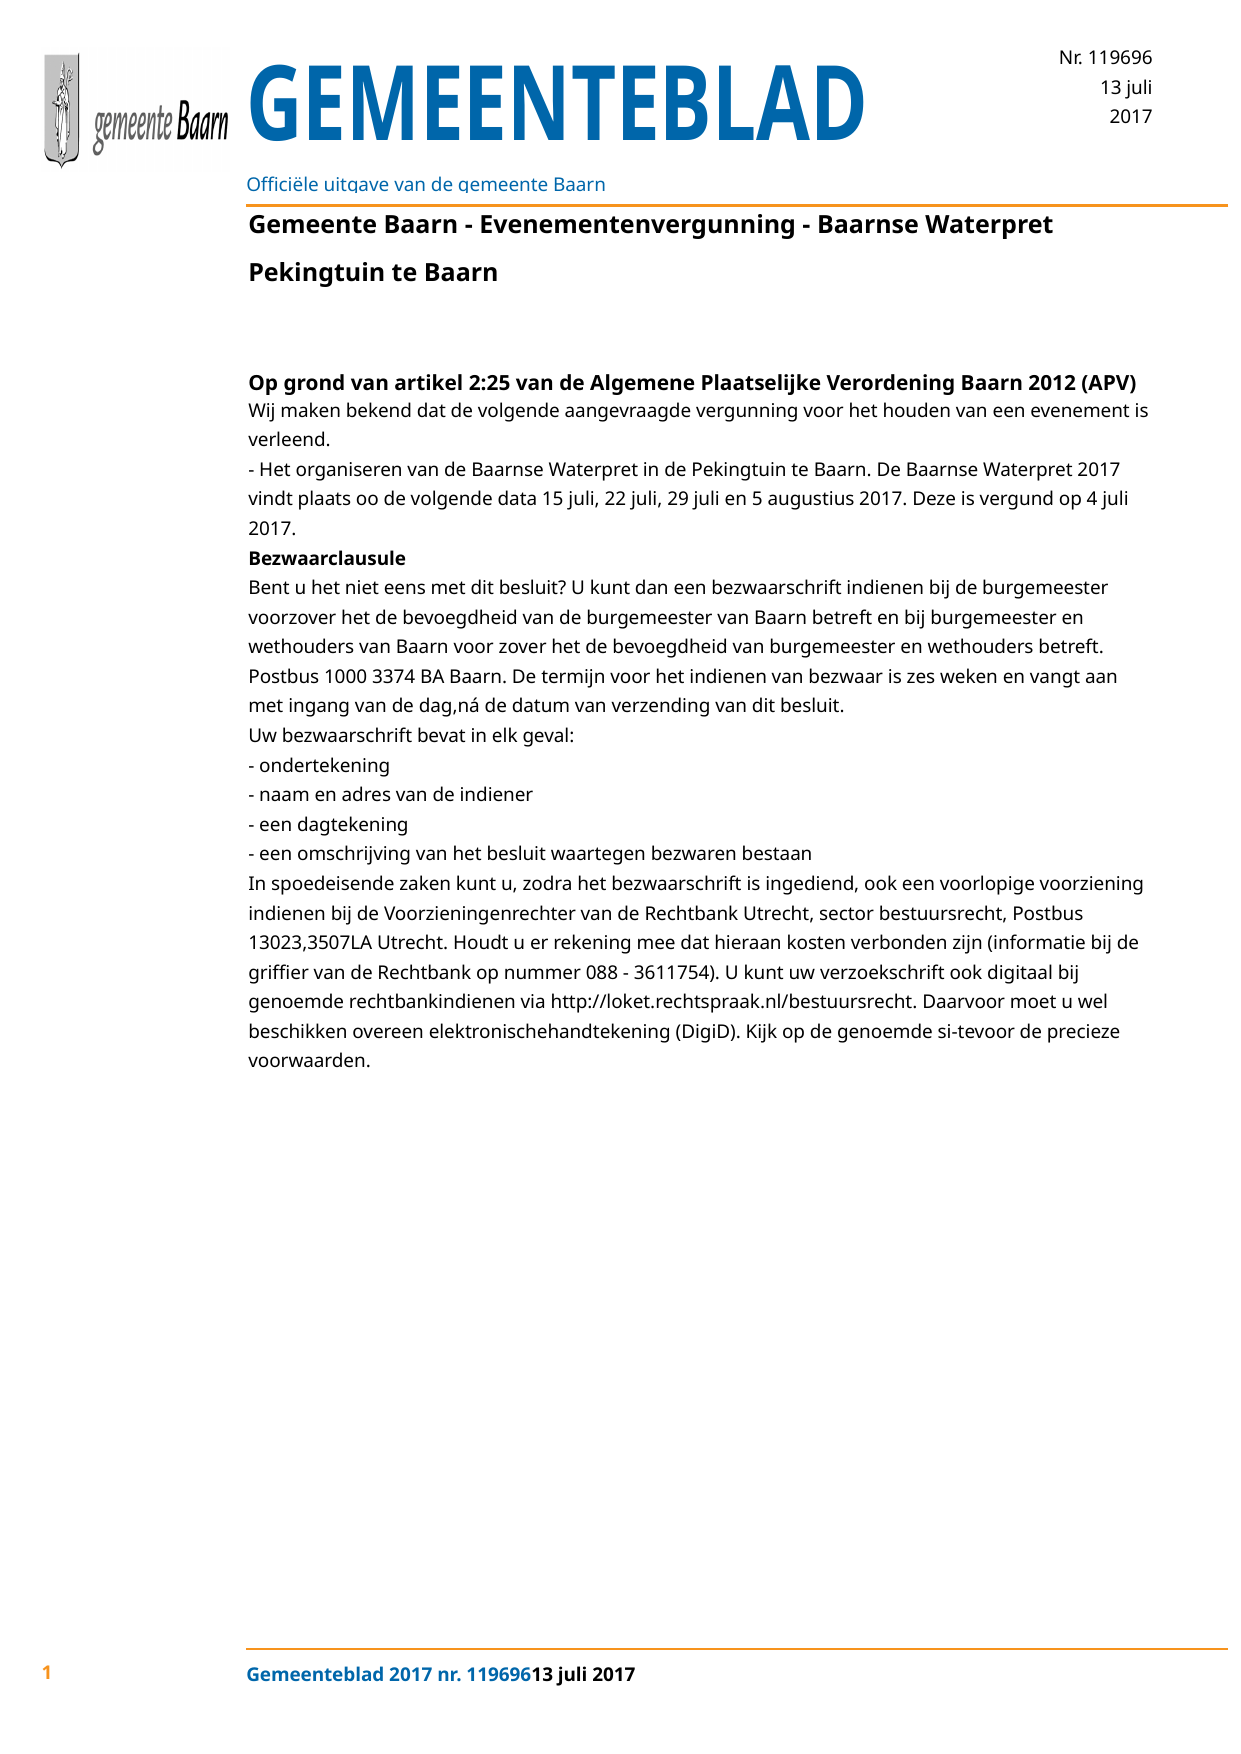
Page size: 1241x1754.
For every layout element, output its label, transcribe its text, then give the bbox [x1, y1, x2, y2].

text - naam en adres van de indiener [248, 781, 1152, 807]
text Gemeente Baarn - Evenementenvergunning - Baarnse Waterpret Pekingtuin te Baarn [248, 207, 1152, 288]
text Bezwaarclausule [248, 545, 1152, 570]
text - een omschrijving van het besluit waartegen bezwaren bestaan [248, 841, 1152, 866]
text - een dagtekening [248, 811, 1152, 837]
text In spoedeisende zaken kunt u, zodra het bezwaarschrift is ingediend, ook een voorlopige voorziening indienen bij de Voorzieningenrechter van de Rechtbank Utrecht, sector bestuursrecht, Postbus 13023,3507LA Utrecht. Houdt u er rekening mee dat hieraan kosten verbonden zijn (informatie bij de griffier van de Rechtbank op nummer 088 - 3611754). U kunt uw verzoekschrift ook digitaal bij genoemde rechtbankindienen via http://loket.rechtspraak.nl/bestuursrecht. Daarvoor moet u wel beschikken overeen elektronischehandtekening (DigiD). Kijk op de genoemde si-tevoor de precieze voorwaarden. [248, 870, 1152, 1073]
text Op grond van artikel 2:25 van de Algemene Plaatselijke Verordening Baarn 2012 (APV) [248, 368, 1152, 397]
text - ondertekening [248, 752, 1152, 777]
text Uw bezwaarschrift bevat in elk geval: [248, 722, 1152, 748]
text - Het organiseren van de Baarnse Waterpret in de Pekingtuin te Baarn. De Baarnse Waterpret 2017 vindt plaats oo de volgende data 15 juli, 22 juli, 29 juli en 5 augustius 2017. Deze is vergund op 4 juli 2017. [248, 456, 1152, 541]
text Wij maken bekend dat de volgende aangevraagde vergunning voor het houden van een evenement is verleend. [248, 397, 1152, 452]
picture [41, 47, 231, 172]
text Bent u het niet eens met dit besluit? U kunt dan een bezwaarschrift indienen bij de burgemeester voorzover het de bevoegdheid van de burgemeester van Baarn betreft en bij burgemeester en wethouders van Baarn voor zover het de bevoegdheid van burgemeester en wethouders betreft. Postbus 1000 3374 BA Baarn. De termijn voor het indienen van bezwaar is zes weken en vangt aan met ingang van de dag,ná de datum van verzending van dit besluit. [248, 574, 1152, 718]
